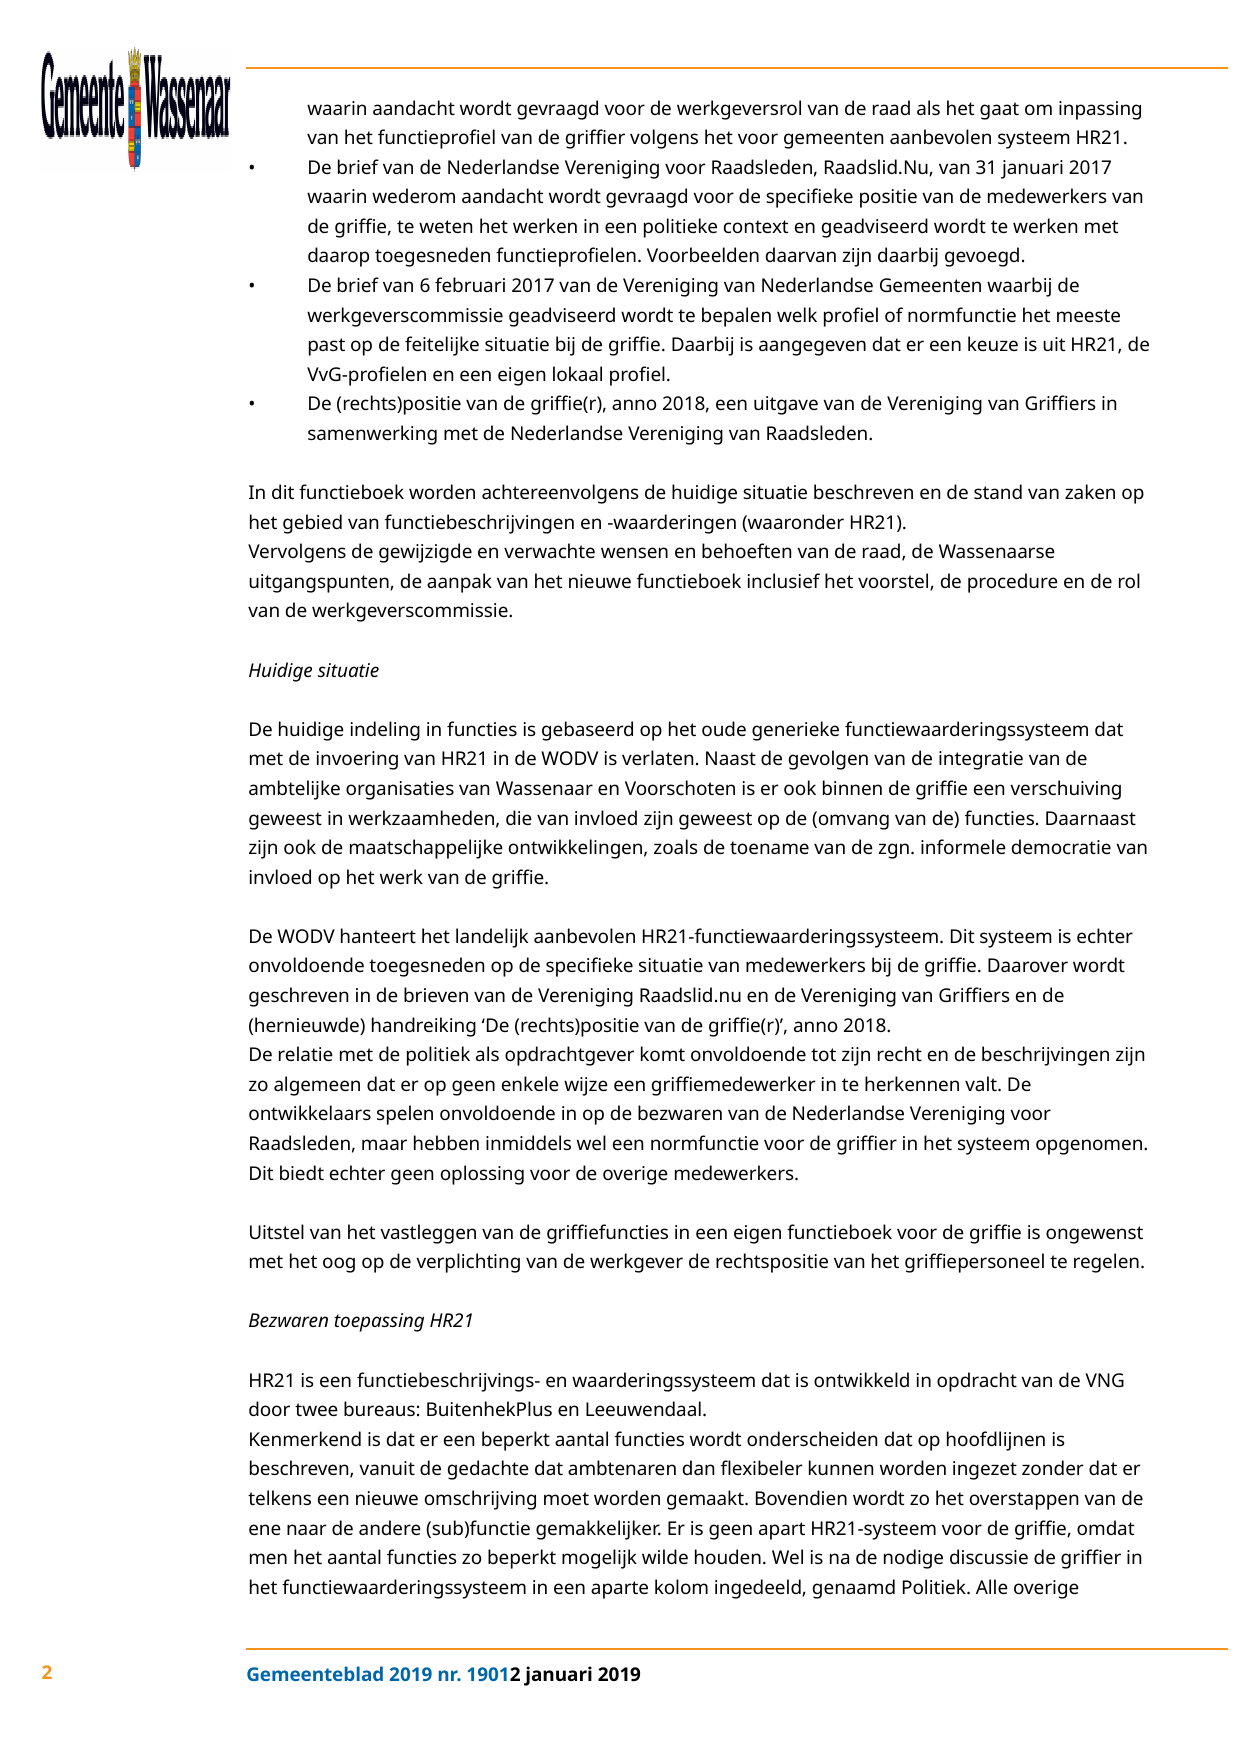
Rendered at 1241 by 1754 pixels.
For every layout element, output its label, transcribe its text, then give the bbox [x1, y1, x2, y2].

text De relatie met de politiek als opdrachtgever komt onvoldoende tot zijn recht en de beschrijvingen zijn zo algemeen dat er op geen enkele wijze een griffiemedewerker in te herkennen valt. De ontwikkelaars spelen onvoldoende in op de bezwaren van de Nederlandse Vereniging voor Raadsleden, maar hebben inmiddels wel een normfunctie voor de griffier in het systeem opgenomen. Dit biedt echter geen oplossing voor de overige medewerkers. [248, 1041, 1152, 1186]
text Bezwaren toepassing HR21 [248, 1308, 1152, 1333]
picture [41, 47, 231, 172]
text De huidige indeling in functies is gebaseerd op het oude generieke functiewaarderingssysteem dat met de invoering van HR21 in de WODV is verlaten. Naast de gevolgen van de integratie van de ambtelijke organisaties van Wassenaar en Voorschoten is er ook binnen de griffie een verschuiving geweest in werkzaamheden, die van invloed zijn geweest op de (omvang van de) functies. Daarnaast zijn ook de maatschappelijke ontwikkelingen, zoals de toename van de zgn. informele democratie van invloed op het werk van de griffie. [248, 716, 1152, 890]
list De brief van de Nederlandse Vereniging voor Raadsleden, Raadslid.Nu, van 31 januari 2017 waarin wederom aandacht wordt gevraagd voor de specifieke positie van de medewerkers van de griffie, te weten het werken in een politieke context en geadviseerd wordt te werken met daarop toegesneden functieprofielen. Voorbeelden daarvan zijn daarbij gevoegd. [248, 154, 1152, 268]
text De WODV hanteert het landelijk aanbevolen HR21-functiewaarderingssysteem. Dit systeem is echter onvoldoende toegesneden op de specifieke situatie van medewerkers bij de griffie. Daarover wordt geschreven in de brieven van de Vereniging Raadslid.nu en de Vereniging van Griffiers en de (hernieuwde) handreiking ‘De (rechts)positie van de griffie(r)’, anno 2018. [248, 923, 1152, 1038]
text Vervolgens de gewijzigde en verwachte wensen en behoeften van de raad, de Wassenaarse uitgangspunten, de aanpak van het nieuwe functieboek inclusief het voorstel, de procedure en de rol van de werkgeverscommissie. [248, 538, 1152, 623]
text Huidige situatie [248, 657, 1152, 683]
text In dit functieboek worden achtereenvolgens de huidige situatie beschreven en de stand van zaken op het gebied van functiebeschrijvingen en -waarderingen (waaronder HR21). [248, 479, 1152, 535]
text Kenmerkend is dat er een beperkt aantal functies wordt onderscheiden dat op hoofdlijnen is beschreven, vanuit de gedachte dat ambtenaren dan flexibeler kunnen worden ingezet zonder dat er telkens een nieuwe omschrijving moet worden gemaakt. Bovendien wordt zo het overstappen van de ene naar de andere (sub)functie gemakkelijker. Er is geen apart HR21-systeem voor de griffie, omdat men het aantal functies zo beperkt mogelijk wilde houden. Wel is na de nodige discussie de griffier in het functiewaarderingssysteem in een aparte kolom ingedeeld, genaamd Politiek. Alle overige [248, 1426, 1152, 1600]
list De (rechts)positie van de griffie(r), anno 2018, een uitgave van de Vereniging van Griffiers in samenwerking met de Nederlandse Vereniging van Raadsleden. [248, 391, 1152, 446]
text HR21 is een functiebeschrijvings- en waarderingssysteem dat is ontwikkeld in opdracht van de VNG door twee bureaus: BuitenhekPlus en Leeuwendaal. [248, 1367, 1152, 1422]
list waarin aandacht wordt gevraagd voor de werkgeversrol van de raad als het gaat om inpassing van het functieprofiel van de griffier volgens het voor gemeenten aanbevolen systeem HR21. [248, 95, 1152, 150]
text Uitstel van het vastleggen van de griffiefuncties in een eigen functieboek voor de griffie is ongewenst met het oog op de verplichting van de werkgever de rechtspositie van het griffiepersoneel te regelen. [248, 1219, 1152, 1274]
list De brief van 6 februari 2017 van de Vereniging van Nederlandse Gemeenten waarbij de werkgeverscommissie geadviseerd wordt te bepalen welk profiel of normfunctie het meeste past op de feitelijke situatie bij de griffie. Daarbij is aangegeven dat er een keuze is uit HR21, de VvG-profielen en een eigen lokaal profiel. [248, 272, 1152, 387]
